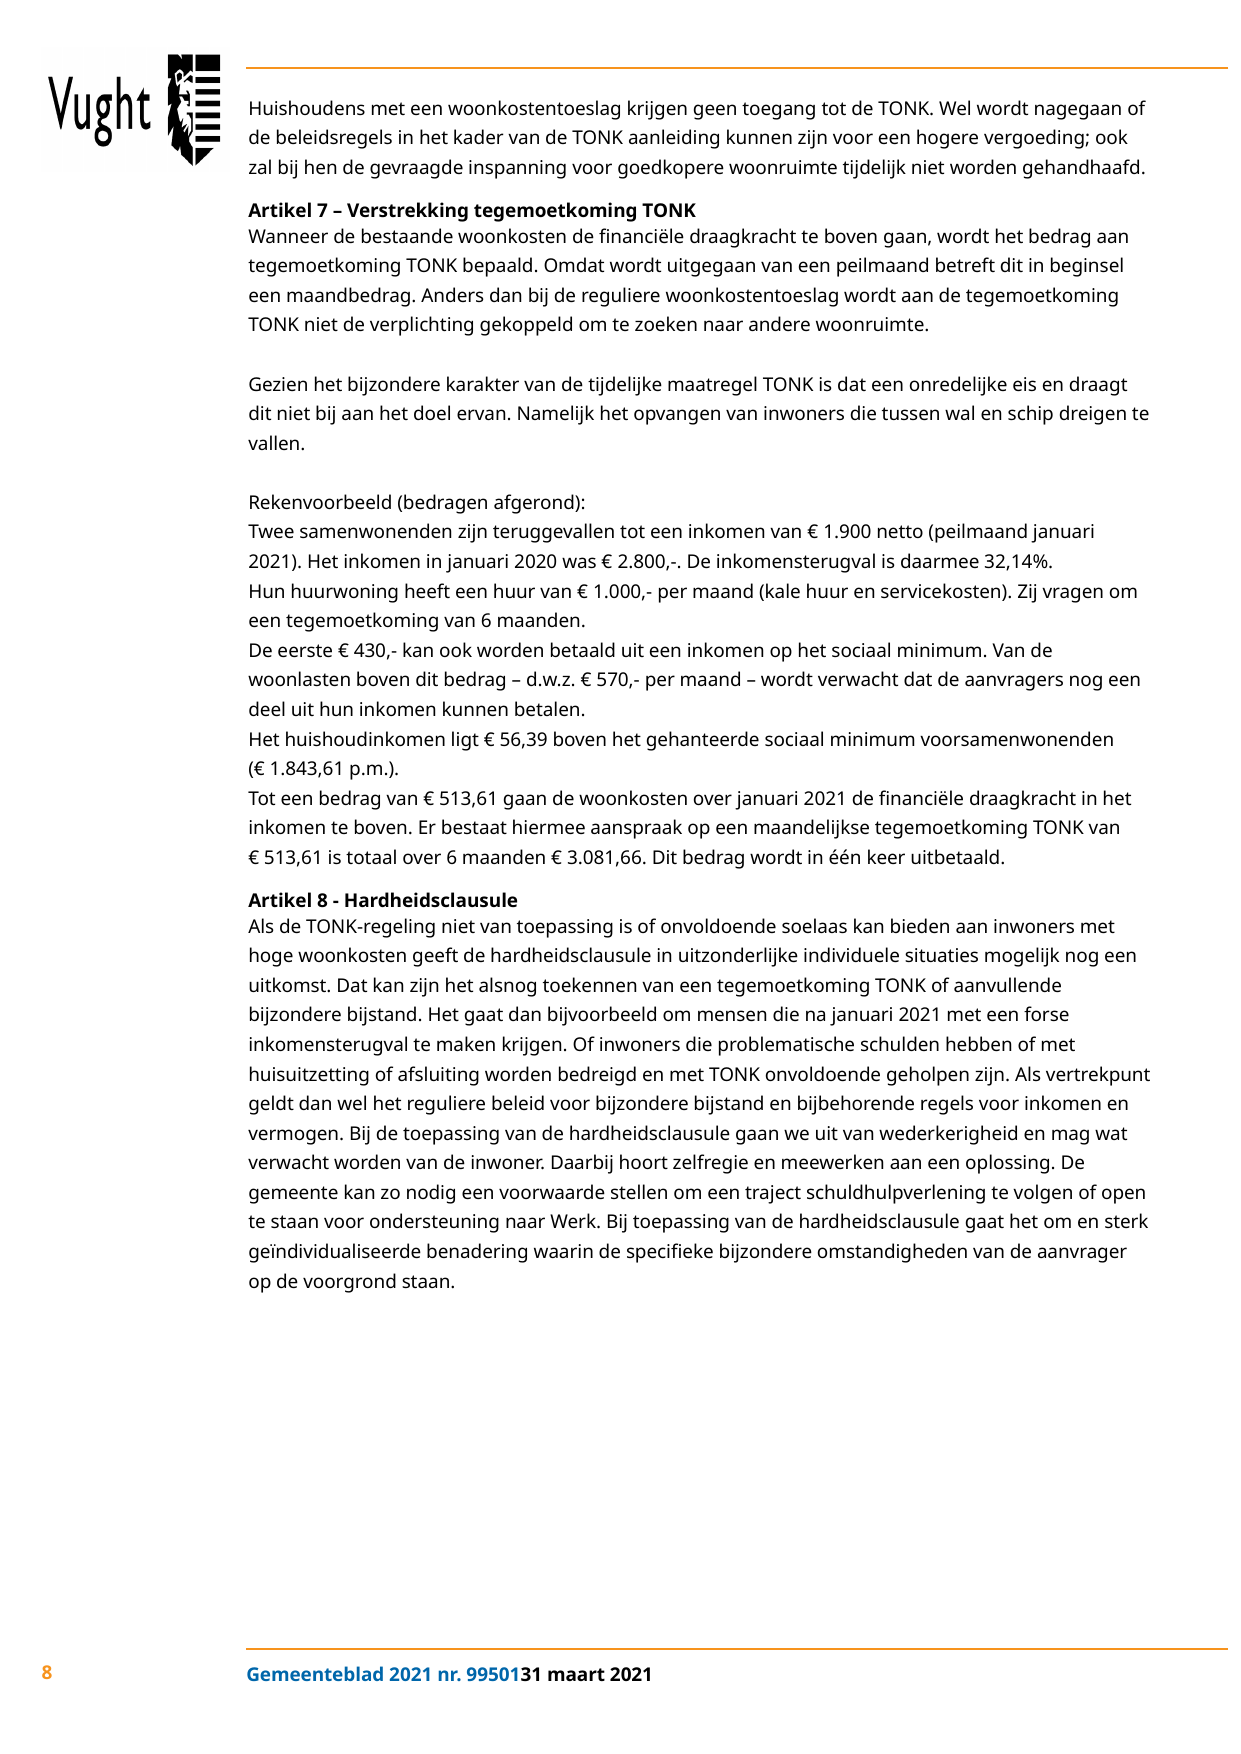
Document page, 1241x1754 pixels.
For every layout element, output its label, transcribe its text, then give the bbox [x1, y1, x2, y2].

text Rekenvoorbeeld (bedragen afgerond): [248, 489, 1152, 515]
text Tot een bedrag van € 513,61 gaan de woonkosten over januari 2021 de financiële draagkracht in het inkomen te boven. Er bestaat hiermee aanspraak op een maandelijkse tegemoetkoming TONK van € 513,61 is totaal over 6 maanden € 3.081,66. Dit bedrag wordt in één keer uitbetaald. [248, 785, 1152, 870]
text Artikel 7 – Verstrekking tegemoetkoming TONK [248, 197, 1152, 223]
picture [41, 47, 231, 172]
text Hun huurwoning heeft een huur van € 1.000,- per maand (kale huur en servicekosten). Zij vragen om een tegemoetkoming van 6 maanden. [248, 578, 1152, 633]
text Huishoudens met een woonkostentoeslag krijgen geen toegang tot de TONK. Wel wordt nagegaan of de beleidsregels in het kader van de TONK aanleiding kunnen zijn voor een hogere vergoeding; ook zal bij hen de gevraagde inspanning voor goedkopere woonruimte tijdelijk niet worden gehandhaafd. [248, 95, 1152, 180]
text Wanneer de bestaande woonkosten de financiële draagkracht te boven gaan, wordt het bedrag aan tegemoetkoming TONK bepaald. Omdat wordt uitgegaan van een peilmaand betreft dit in beginsel een maandbedrag. Anders dan bij de reguliere woonkostentoeslag wordt aan de tegemoetkoming TONK niet de verplichting gekoppeld om te zoeken naar andere woonruimte. [248, 223, 1152, 337]
text Artikel 8 - Hardheidsclausule [248, 887, 1152, 913]
text Als de TONK-regeling niet van toepassing is of onvoldoende soelaas kan bieden aan inwoners met hoge woonkosten geeft de hardheidsclausule in uitzonderlijke individuele situaties mogelijk nog een uitkomst. Dat kan zijn het alsnog toekennen van een tegemoetkoming TONK of aanvullende bijzondere bijstand. Het gaat dan bijvoorbeeld om mensen die na januari 2021 met een forse inkomensterugval te maken krijgen. Of inwoners die problematische schulden hebben of met huisuitzetting of afsluiting worden bedreigd en met TONK onvoldoende geholpen zijn. Als vertrekpunt geldt dan wel het reguliere beleid voor bijzondere bijstand en bijbehorende regels voor inkomen en vermogen. Bij de toepassing van de hardheidsclausule gaan we uit van wederkerigheid en mag wat verwacht worden van de inwoner. Daarbij hoort zelfregie en meewerken aan een oplossing. De gemeente kan zo nodig een voorwaarde stellen om een traject schuldhulpverlening te volgen of open te staan voor ondersteuning naar Werk. Bij toepassing van de hardheidsclausule gaat het om en sterk geïndividualiseerde benadering waarin de specifieke bijzondere omstandigheden van de aanvrager op de voorgrond staan. [248, 913, 1152, 1294]
text Gezien het bijzondere karakter van de tijdelijke maatregel TONK is dat een onredelijke eis en draagt dit niet bij aan het doel ervan. Namelijk het opvangen van inwoners die tussen wal en schip dreigen te vallen. [248, 371, 1152, 456]
text Het huishoudinkomen ligt € 56,39 boven het gehanteerde sociaal minimum voorsamenwonenden (€ 1.843,61 p.m.). [248, 726, 1152, 781]
text Twee samenwonenden zijn teruggevallen tot een inkomen van € 1.900 netto (peilmaand januari 2021). Het inkomen in januari 2020 was € 2.800,-. De inkomensterugval is daarmee 32,14%. [248, 519, 1152, 574]
text De eerste € 430,- kan ook worden betaald uit een inkomen op het sociaal minimum. Van de woonlasten boven dit bedrag – d.w.z. € 570,- per maand – wordt verwacht dat de aanvragers nog een deel uit hun inkomen kunnen betalen. [248, 637, 1152, 722]
